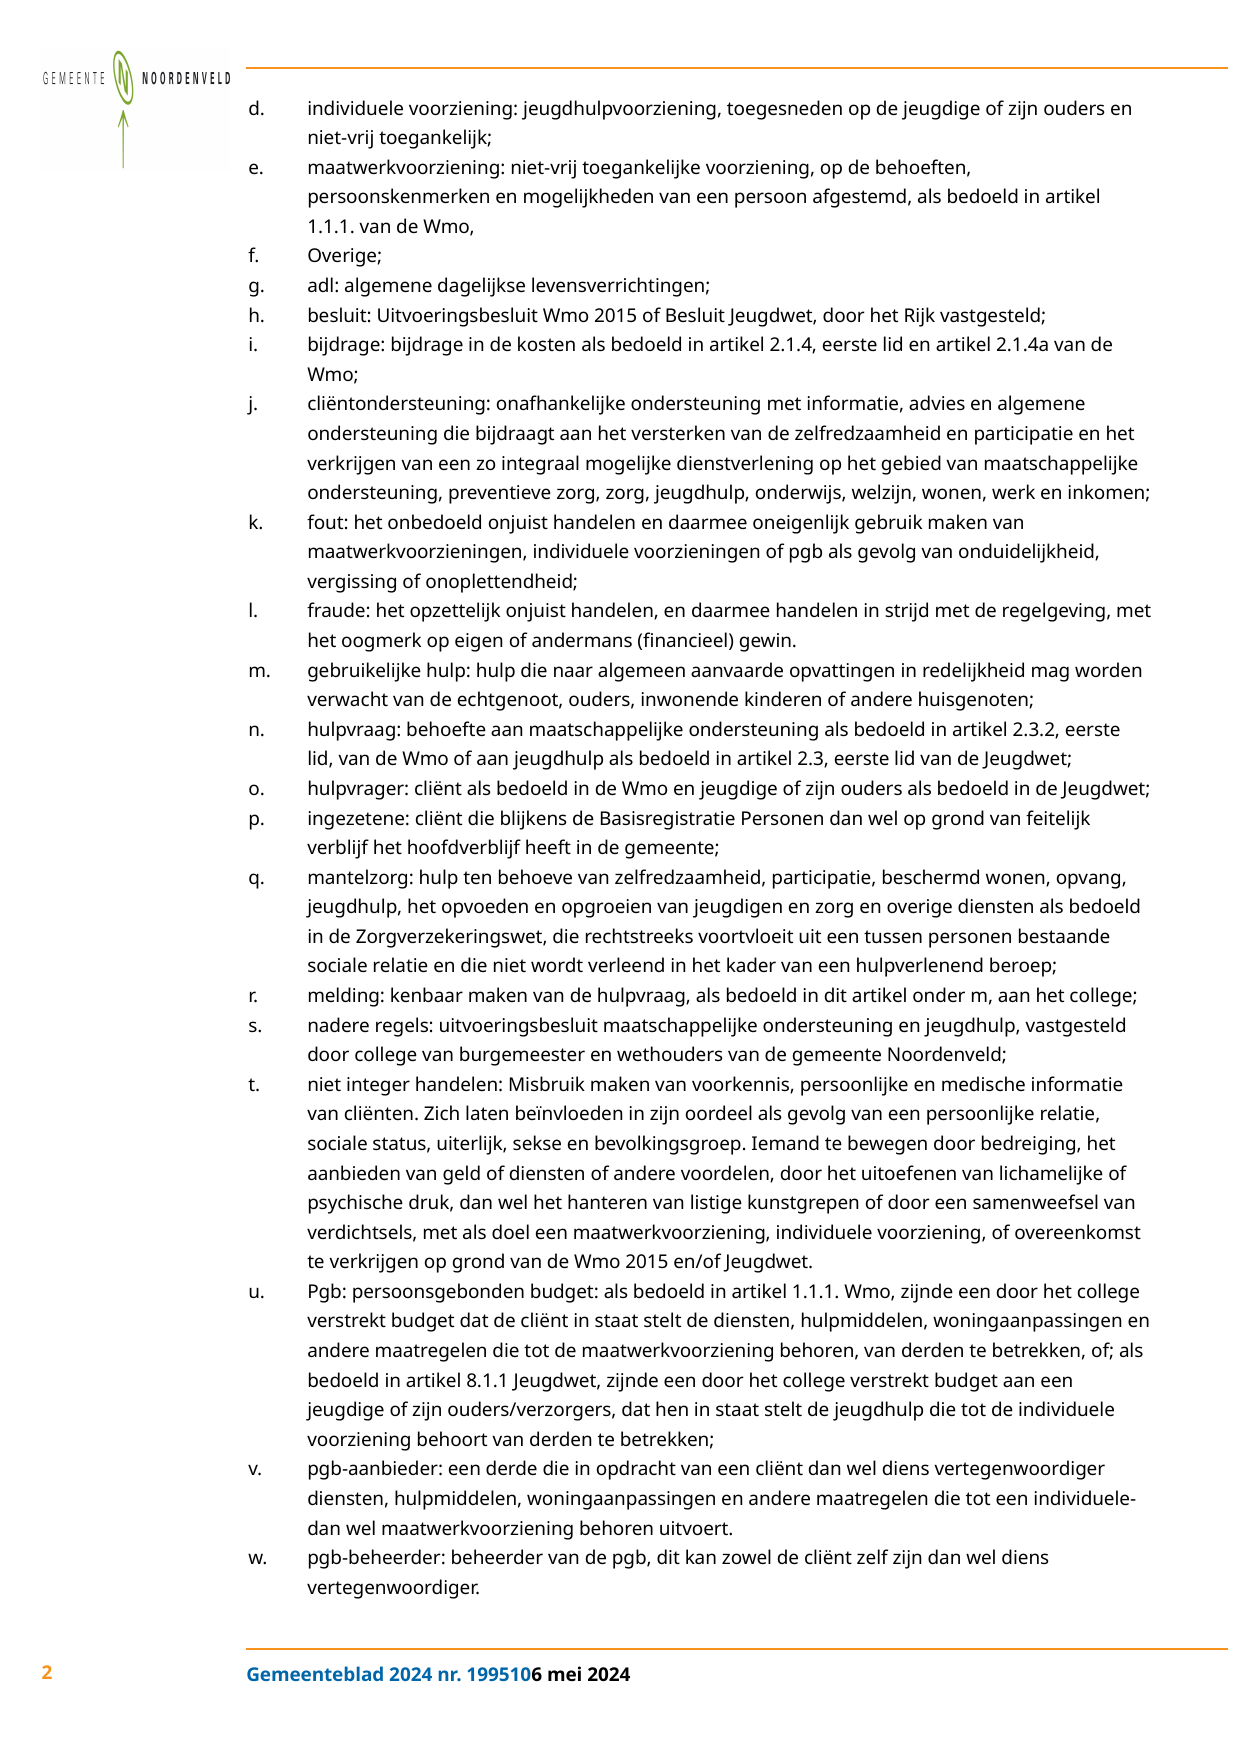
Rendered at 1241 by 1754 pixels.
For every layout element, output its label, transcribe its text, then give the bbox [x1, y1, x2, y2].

list individuele voorziening: jeugdhulpvoorziening, toegesneden op de jeugdige of zijn ouders en niet-vrij toegankelijk; [248, 95, 1152, 150]
list fout: het onbedoeld onjuist handelen en daarmee oneigenlijk gebruik maken van maatwerkvoorzieningen, individuele voorzieningen of pgb als gevolg van onduidelijkheid, vergissing of onoplettendheid; [248, 509, 1152, 594]
list melding: kenbaar maken van de hulpvraag, als bedoeld in dit artikel onder m, aan het college; [248, 982, 1152, 1008]
list pgb-aanbieder: een derde die in opdracht van een cliënt dan wel diens vertegenwoordiger diensten, hulpmiddelen, woningaanpassingen en andere maatregelen die tot een individuele- dan wel maatwerkvoorziening behoren uitvoert. [248, 1456, 1152, 1541]
list hulpvrager: cliënt als bedoeld in de Wmo en jeugdige of zijn ouders als bedoeld in de Jeugdwet; [248, 775, 1152, 801]
list bijdrage: bijdrage in de kosten als bedoeld in artikel 2.1.4, eerste lid en artikel 2.1.4a van de Wmo; [248, 331, 1152, 387]
list Pgb: persoonsgebonden budget: als bedoeld in artikel 1.1.1. Wmo, zijnde een door het college verstrekt budget dat de cliënt in staat stelt de diensten, hulpmiddelen, woningaanpassingen en andere maatregelen die tot de maatwerkvoorziening behoren, van derden te betrekken, of; als bedoeld in artikel 8.1.1 Jeugdwet, zijnde een door het college verstrekt budget aan een jeugdige of zijn ouders/verzorgers, dat hen in staat stelt de jeugdhulp die tot de individuele voorziening behoort van derden te betrekken; [248, 1278, 1152, 1452]
picture [41, 47, 231, 172]
list maatwerkvoorziening: niet-vrij toegankelijke voorziening, op de behoeften, persoonskenmerken en mogelijkheden van een persoon afgestemd, als bedoeld in artikel 1.1.1. van de Wmo, [248, 154, 1152, 239]
list pgb-beheerder: beheerder van de pgb, dit kan zowel de cliënt zelf zijn dan wel diens vertegenwoordiger. [248, 1544, 1152, 1600]
list hulpvraag: behoefte aan maatschappelijke ondersteuning als bedoeld in artikel 2.3.2, eerste lid, van de Wmo of aan jeugdhulp als bedoeld in artikel 2.3, eerste lid van de Jeugdwet; [248, 716, 1152, 771]
list mantelzorg: hulp ten behoeve van zelfredzaamheid, participatie, beschermd wonen, opvang, jeugdhulp, het opvoeden en opgroeien van jeugdigen en zorg en overige diensten als bedoeld in de Zorgverzekeringswet, die rechtstreeks voortvloeit uit een tussen personen bestaande sociale relatie en die niet wordt verleend in het kader van een hulpverlenend beroep; [248, 864, 1152, 978]
list adl: algemene dagelijkse levensverrichtingen; [248, 272, 1152, 298]
list fraude: het opzettelijk onjuist handelen, en daarmee handelen in strijd met de regelgeving, met het oogmerk op eigen of andermans (financieel) gewin. [248, 598, 1152, 653]
list niet integer handelen: Misbruik maken van voorkennis, persoonlijke en medische informatie van cliënten. Zich laten beïnvloeden in zijn oordeel als gevolg van een persoonlijke relatie, sociale status, uiterlijk, sekse en bevolkingsgroep. Iemand te bewegen door bedreiging, het aanbieden van geld of diensten of andere voordelen, door het uitoefenen van lichamelijke of psychische druk, dan wel het hanteren van listige kunstgrepen of door een samenweefsel van verdichtsels, met als doel een maatwerkvoorziening, individuele voorziening, of overeenkomst te verkrijgen op grond van de Wmo 2015 en/of Jeugdwet. [248, 1071, 1152, 1274]
list ingezetene: cliënt die blijkens de Basisregistratie Personen dan wel op grond van feitelijk verblijf het hoofdverblijf heeft in de gemeente; [248, 805, 1152, 860]
list gebruikelijke hulp: hulp die naar algemeen aanvaarde opvattingen in redelijkheid mag worden verwacht van de echtgenoot, ouders, inwonende kinderen of andere huisgenoten; [248, 657, 1152, 712]
list besluit: Uitvoeringsbesluit Wmo 2015 of Besluit Jeugdwet, door het Rijk vastgesteld; [248, 302, 1152, 328]
list Overige; [248, 243, 1152, 268]
list cliëntondersteuning: onafhankelijke ondersteuning met informatie, advies en algemene ondersteuning die bijdraagt aan het versterken van de zelfredzaamheid en participatie en het verkrijgen van een zo integraal mogelijke dienstverlening op het gebied van maatschappelijke ondersteuning, preventieve zorg, zorg, jeugdhulp, onderwijs, welzijn, wonen, werk en inkomen; [248, 391, 1152, 505]
list nadere regels: uitvoeringsbesluit maatschappelijke ondersteuning en jeugdhulp, vastgesteld door college van burgemeester en wethouders van de gemeente Noordenveld; [248, 1012, 1152, 1067]
